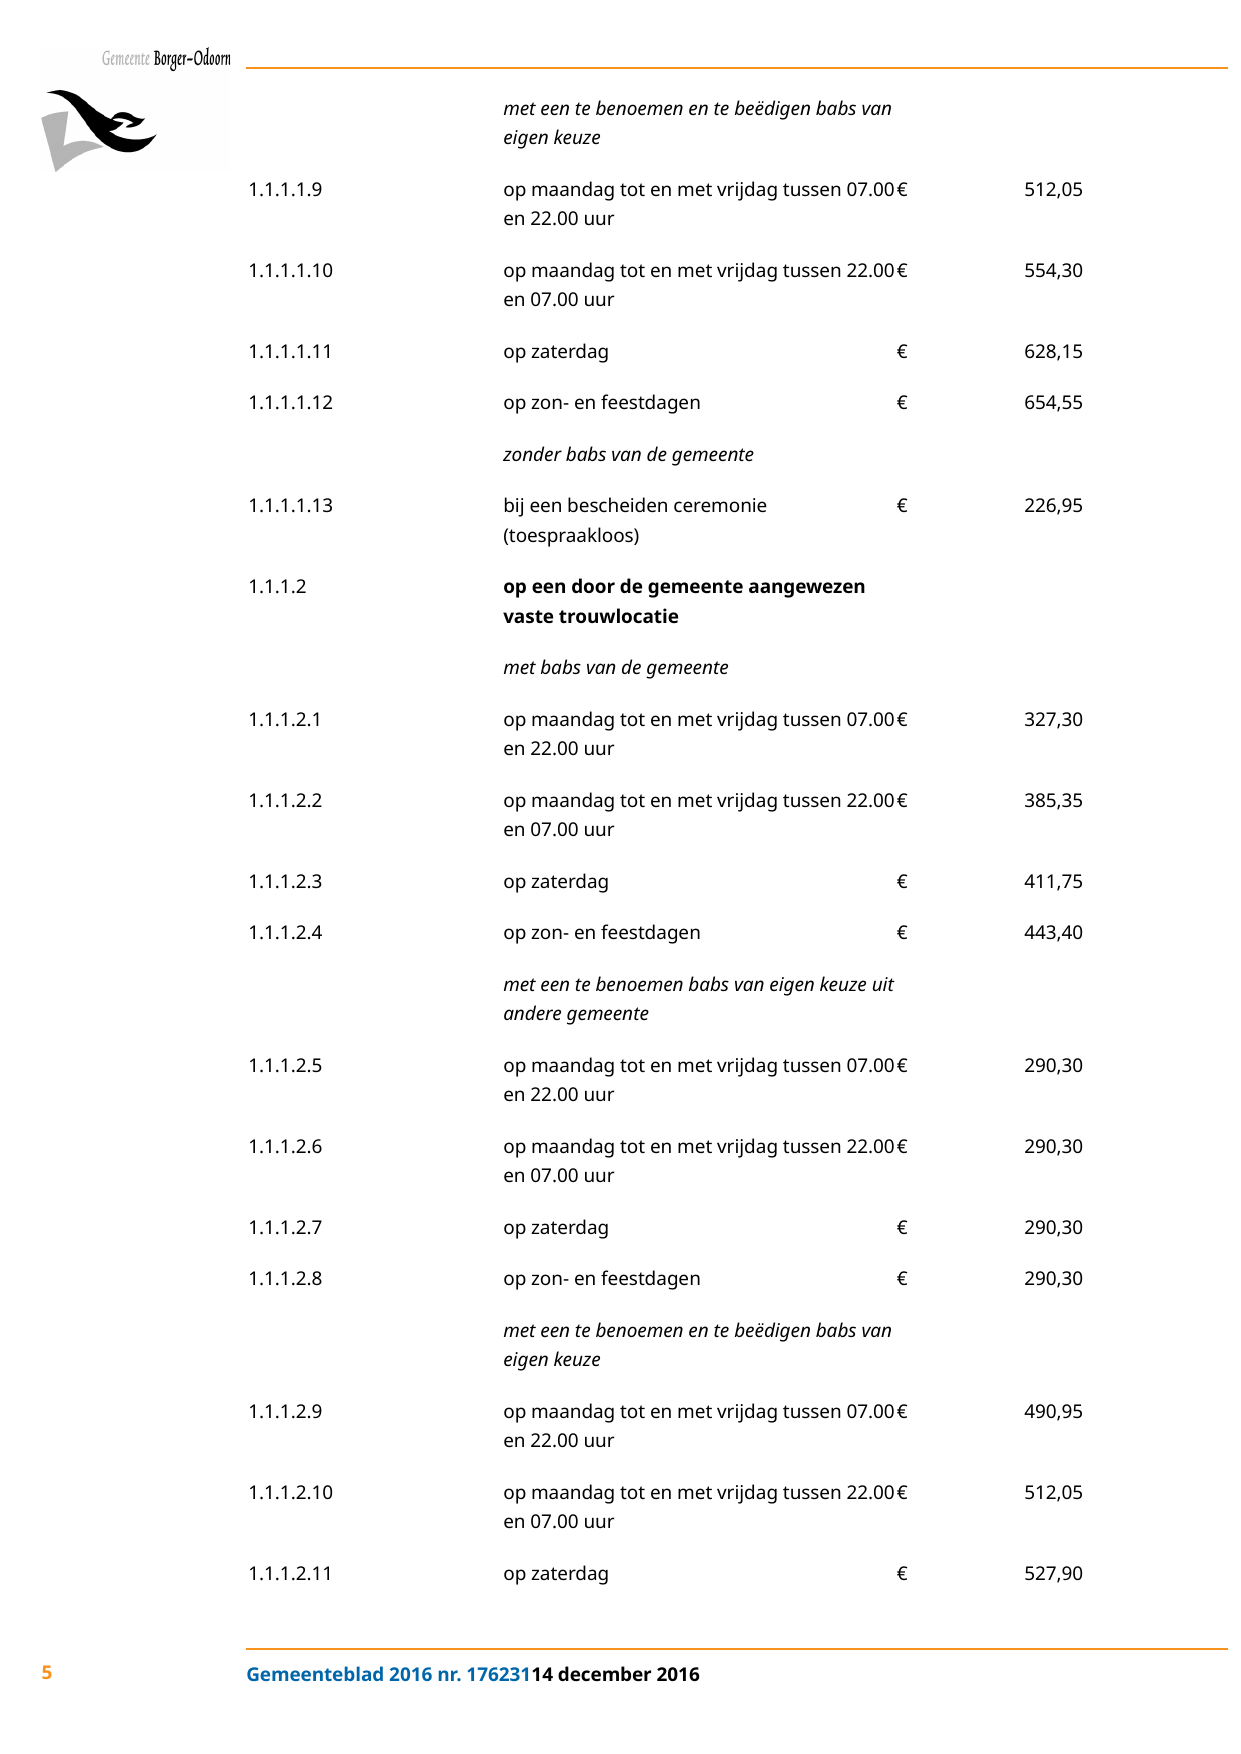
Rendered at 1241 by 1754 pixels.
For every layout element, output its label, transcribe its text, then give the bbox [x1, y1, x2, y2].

table_cell [248, 1107, 376, 1133]
table_cell [897, 971, 1024, 1026]
table_cell [897, 312, 1024, 338]
table_cell € [897, 1265, 1024, 1291]
table_cell [248, 467, 376, 492]
table_cell [376, 548, 503, 573]
table_cell € [897, 1479, 1024, 1534]
table_cell € [897, 176, 1024, 231]
table_cell [376, 971, 503, 1026]
table_cell [897, 467, 1024, 492]
table_cell op zaterdag [503, 1560, 897, 1586]
table_cell [503, 1291, 897, 1317]
table_cell [1024, 894, 1152, 919]
table_cell [248, 1586, 376, 1611]
table_cell op maandag tot en met vrijdag tussen 22.00 en 07.00 uur [503, 787, 897, 842]
table_cell [503, 842, 897, 868]
table_cell [503, 894, 897, 919]
table_cell [248, 654, 376, 680]
table_cell [503, 1586, 897, 1611]
table_cell [1024, 1534, 1152, 1560]
table_cell 1.1.1.2.10 [248, 1479, 376, 1534]
table_cell € [897, 868, 1024, 894]
table_cell 290,30 [1024, 1133, 1152, 1188]
table_cell 554,30 [1024, 257, 1152, 312]
table_cell [897, 1107, 1024, 1133]
table_cell [1024, 467, 1152, 492]
table_cell € [897, 1560, 1024, 1586]
table_cell 290,30 [1024, 1214, 1152, 1240]
table_cell [1024, 1317, 1152, 1372]
table_cell [248, 231, 376, 257]
table_cell op maandag tot en met vrijdag tussen 22.00 en 07.00 uur [503, 1479, 897, 1534]
table_cell [248, 95, 376, 150]
table_cell [897, 1026, 1024, 1052]
table_cell € [897, 706, 1024, 761]
table_cell 512,05 [1024, 1479, 1152, 1534]
table_cell [376, 945, 503, 971]
table_cell op zaterdag [503, 338, 897, 364]
table_cell [248, 1188, 376, 1214]
table_cell € [897, 919, 1024, 945]
table_cell [1024, 548, 1152, 573]
table_cell [897, 945, 1024, 971]
table_cell [376, 680, 503, 706]
table_cell [503, 467, 897, 492]
table_cell [503, 548, 897, 573]
table_cell [503, 1240, 897, 1265]
table_cell 654,55 [1024, 389, 1152, 415]
table_cell [503, 1026, 897, 1052]
table_cell [376, 1534, 503, 1560]
table_cell 385,35 [1024, 787, 1152, 842]
table_cell [897, 629, 1024, 654]
table_cell 443,40 [1024, 919, 1152, 945]
table_cell [1024, 150, 1152, 176]
table_cell [376, 1479, 503, 1534]
table_cell [248, 150, 376, 176]
table_cell [376, 894, 503, 919]
table_cell [1024, 680, 1152, 706]
table_cell [376, 1240, 503, 1265]
table_cell 490,95 [1024, 1398, 1152, 1453]
table_cell [897, 894, 1024, 919]
table_cell [376, 492, 503, 548]
table_cell [1024, 1586, 1152, 1611]
table_cell [376, 1453, 503, 1479]
table_cell [376, 1107, 503, 1133]
table_cell 411,75 [1024, 868, 1152, 894]
table_cell op zon- en feestdagen [503, 389, 897, 415]
table_cell [1024, 1188, 1152, 1214]
table_cell [248, 1534, 376, 1560]
table_cell € [897, 389, 1024, 415]
table_cell [248, 1291, 376, 1317]
table_cell [376, 95, 503, 150]
table_cell [897, 95, 1024, 150]
table_cell [1024, 441, 1152, 467]
table_cell [1024, 971, 1152, 1026]
table_cell [376, 761, 503, 787]
table_cell € [897, 492, 1024, 548]
table_cell 290,30 [1024, 1265, 1152, 1291]
table_cell [248, 842, 376, 868]
table_cell [503, 364, 897, 389]
table_cell [897, 1372, 1024, 1398]
table_cell op maandag tot en met vrijdag tussen 22.00 en 07.00 uur [503, 257, 897, 312]
table_cell zonder babs van de gemeente [503, 441, 897, 467]
table_cell [503, 761, 897, 787]
table_cell 1.1.1.1.12 [248, 389, 376, 415]
table_cell € [897, 1398, 1024, 1453]
table_cell met babs van de gemeente [503, 654, 897, 680]
table_cell [503, 945, 897, 971]
table_cell op maandag tot en met vrijdag tussen 22.00 en 07.00 uur [503, 1133, 897, 1188]
table_cell 226,95 [1024, 492, 1152, 548]
table_cell [376, 1586, 503, 1611]
table_cell op zon- en feestdagen [503, 1265, 897, 1291]
table_cell [376, 1214, 503, 1240]
table_cell [376, 312, 503, 338]
table_cell [897, 842, 1024, 868]
table_cell [376, 467, 503, 492]
table_cell [248, 1317, 376, 1372]
table_cell [248, 894, 376, 919]
table_cell [376, 1291, 503, 1317]
table_cell 1.1.1.2.3 [248, 868, 376, 894]
table_cell 628,15 [1024, 338, 1152, 364]
table_cell [376, 1560, 503, 1586]
table_cell 1.1.1.2.2 [248, 787, 376, 842]
table_cell [376, 364, 503, 389]
table_cell [897, 415, 1024, 441]
table_cell [503, 150, 897, 176]
table_cell [1024, 654, 1152, 680]
table_cell [1024, 231, 1152, 257]
table_cell op zaterdag [503, 1214, 897, 1240]
table_cell [503, 1372, 897, 1398]
table_cell 1.1.1.2.8 [248, 1265, 376, 1291]
table_cell [1024, 1107, 1152, 1133]
table_cell op zon- en feestdagen [503, 919, 897, 945]
table_cell [1024, 1453, 1152, 1479]
table_cell met een te benoemen en te beëdigen babs van eigen keuze [503, 95, 897, 150]
table_cell [248, 761, 376, 787]
table_cell op maandag tot en met vrijdag tussen 07.00 en 22.00 uur [503, 1398, 897, 1453]
table_cell 1.1.1.1.13 [248, 492, 376, 548]
table_cell op een door de gemeente aangewezen vaste trouwlocatie [503, 573, 897, 629]
table_cell 1.1.1.2.5 [248, 1052, 376, 1107]
table_cell [248, 1372, 376, 1398]
table_cell 512,05 [1024, 176, 1152, 231]
table_cell [376, 1188, 503, 1214]
table_cell 1.1.1.2.7 [248, 1214, 376, 1240]
table_cell [897, 1534, 1024, 1560]
table_cell [376, 176, 503, 231]
table_cell [897, 1586, 1024, 1611]
table_cell 1.1.1.2.9 [248, 1398, 376, 1453]
table_cell 1.1.1.2 [248, 573, 376, 629]
table_cell [897, 548, 1024, 573]
table_cell op maandag tot en met vrijdag tussen 07.00 en 22.00 uur [503, 176, 897, 231]
table_cell [1024, 761, 1152, 787]
table_cell op maandag tot en met vrijdag tussen 07.00 en 22.00 uur [503, 706, 897, 761]
table_cell [376, 1317, 503, 1372]
table_cell [376, 629, 503, 654]
picture [41, 47, 231, 172]
table_cell € [897, 1133, 1024, 1188]
table_cell [376, 573, 503, 629]
table_cell [1024, 364, 1152, 389]
table_cell op maandag tot en met vrijdag tussen 07.00 en 22.00 uur [503, 1052, 897, 1107]
table_cell 1.1.1.2.4 [248, 919, 376, 945]
table_cell 1.1.1.2.11 [248, 1560, 376, 1586]
table_cell [1024, 1026, 1152, 1052]
table_cell € [897, 1052, 1024, 1107]
table_cell [1024, 312, 1152, 338]
table_cell [376, 1133, 503, 1188]
table_cell [376, 1372, 503, 1398]
table_cell 527,90 [1024, 1560, 1152, 1586]
table_cell [897, 1240, 1024, 1265]
table_cell 1.1.1.1.11 [248, 338, 376, 364]
table_cell [376, 1052, 503, 1107]
table_cell [503, 1188, 897, 1214]
table_cell [248, 1026, 376, 1052]
table_cell 1.1.1.1.10 [248, 257, 376, 312]
table_cell [503, 1107, 897, 1133]
table_cell [376, 919, 503, 945]
table_cell [503, 231, 897, 257]
table_cell [376, 842, 503, 868]
table_cell [1024, 629, 1152, 654]
table_cell [376, 706, 503, 761]
table_cell [376, 787, 503, 842]
table_cell [1024, 1291, 1152, 1317]
table_cell [376, 654, 503, 680]
table_cell [1024, 842, 1152, 868]
table_cell [248, 680, 376, 706]
table_cell [1024, 415, 1152, 441]
table_cell [1024, 573, 1152, 629]
table_cell [503, 415, 897, 441]
table_cell [248, 971, 376, 1026]
table_cell [897, 150, 1024, 176]
table_cell [376, 389, 503, 415]
table_cell [248, 415, 376, 441]
table_cell [897, 1317, 1024, 1372]
table_cell 327,30 [1024, 706, 1152, 761]
table_cell [248, 441, 376, 467]
table_cell [897, 1188, 1024, 1214]
table_cell bij een bescheiden ceremonie (toespraakloos) [503, 492, 897, 548]
table_cell [1024, 945, 1152, 971]
table_cell [376, 441, 503, 467]
table_cell met een te benoemen babs van eigen keuze uit andere gemeente [503, 971, 897, 1026]
table_cell [248, 548, 376, 573]
table_cell [376, 150, 503, 176]
table_cell [503, 1534, 897, 1560]
table_cell [248, 312, 376, 338]
table_cell [1024, 95, 1152, 150]
table_cell [897, 441, 1024, 467]
table_cell € [897, 338, 1024, 364]
table_cell [503, 312, 897, 338]
table_cell [248, 1240, 376, 1265]
table_cell € [897, 257, 1024, 312]
table_cell [1024, 1240, 1152, 1265]
table_cell 290,30 [1024, 1052, 1152, 1107]
table_cell [376, 231, 503, 257]
table_cell [376, 1026, 503, 1052]
table_cell [376, 257, 503, 312]
table_cell € [897, 787, 1024, 842]
table_cell [897, 364, 1024, 389]
table_cell op zaterdag [503, 868, 897, 894]
table_cell [248, 1453, 376, 1479]
table_cell met een te benoemen en te beëdigen babs van eigen keuze [503, 1317, 897, 1372]
table_cell [376, 1398, 503, 1453]
table_cell [1024, 1372, 1152, 1398]
table_cell 1.1.1.2.1 [248, 706, 376, 761]
table_cell [376, 1265, 503, 1291]
table_cell [897, 231, 1024, 257]
table_cell [897, 573, 1024, 629]
table_cell [376, 338, 503, 364]
table_cell [897, 761, 1024, 787]
table_cell [897, 1291, 1024, 1317]
table_cell [897, 654, 1024, 680]
table_cell [897, 1453, 1024, 1479]
table_cell [503, 680, 897, 706]
table_cell [376, 868, 503, 894]
table_cell [503, 1453, 897, 1479]
table_cell € [897, 1214, 1024, 1240]
table_cell [248, 945, 376, 971]
table_cell 1.1.1.2.6 [248, 1133, 376, 1188]
table_cell [248, 364, 376, 389]
table_cell [248, 629, 376, 654]
table_cell [503, 629, 897, 654]
table_cell [376, 415, 503, 441]
table_cell [897, 680, 1024, 706]
table_cell 1.1.1.1.9 [248, 176, 376, 231]
